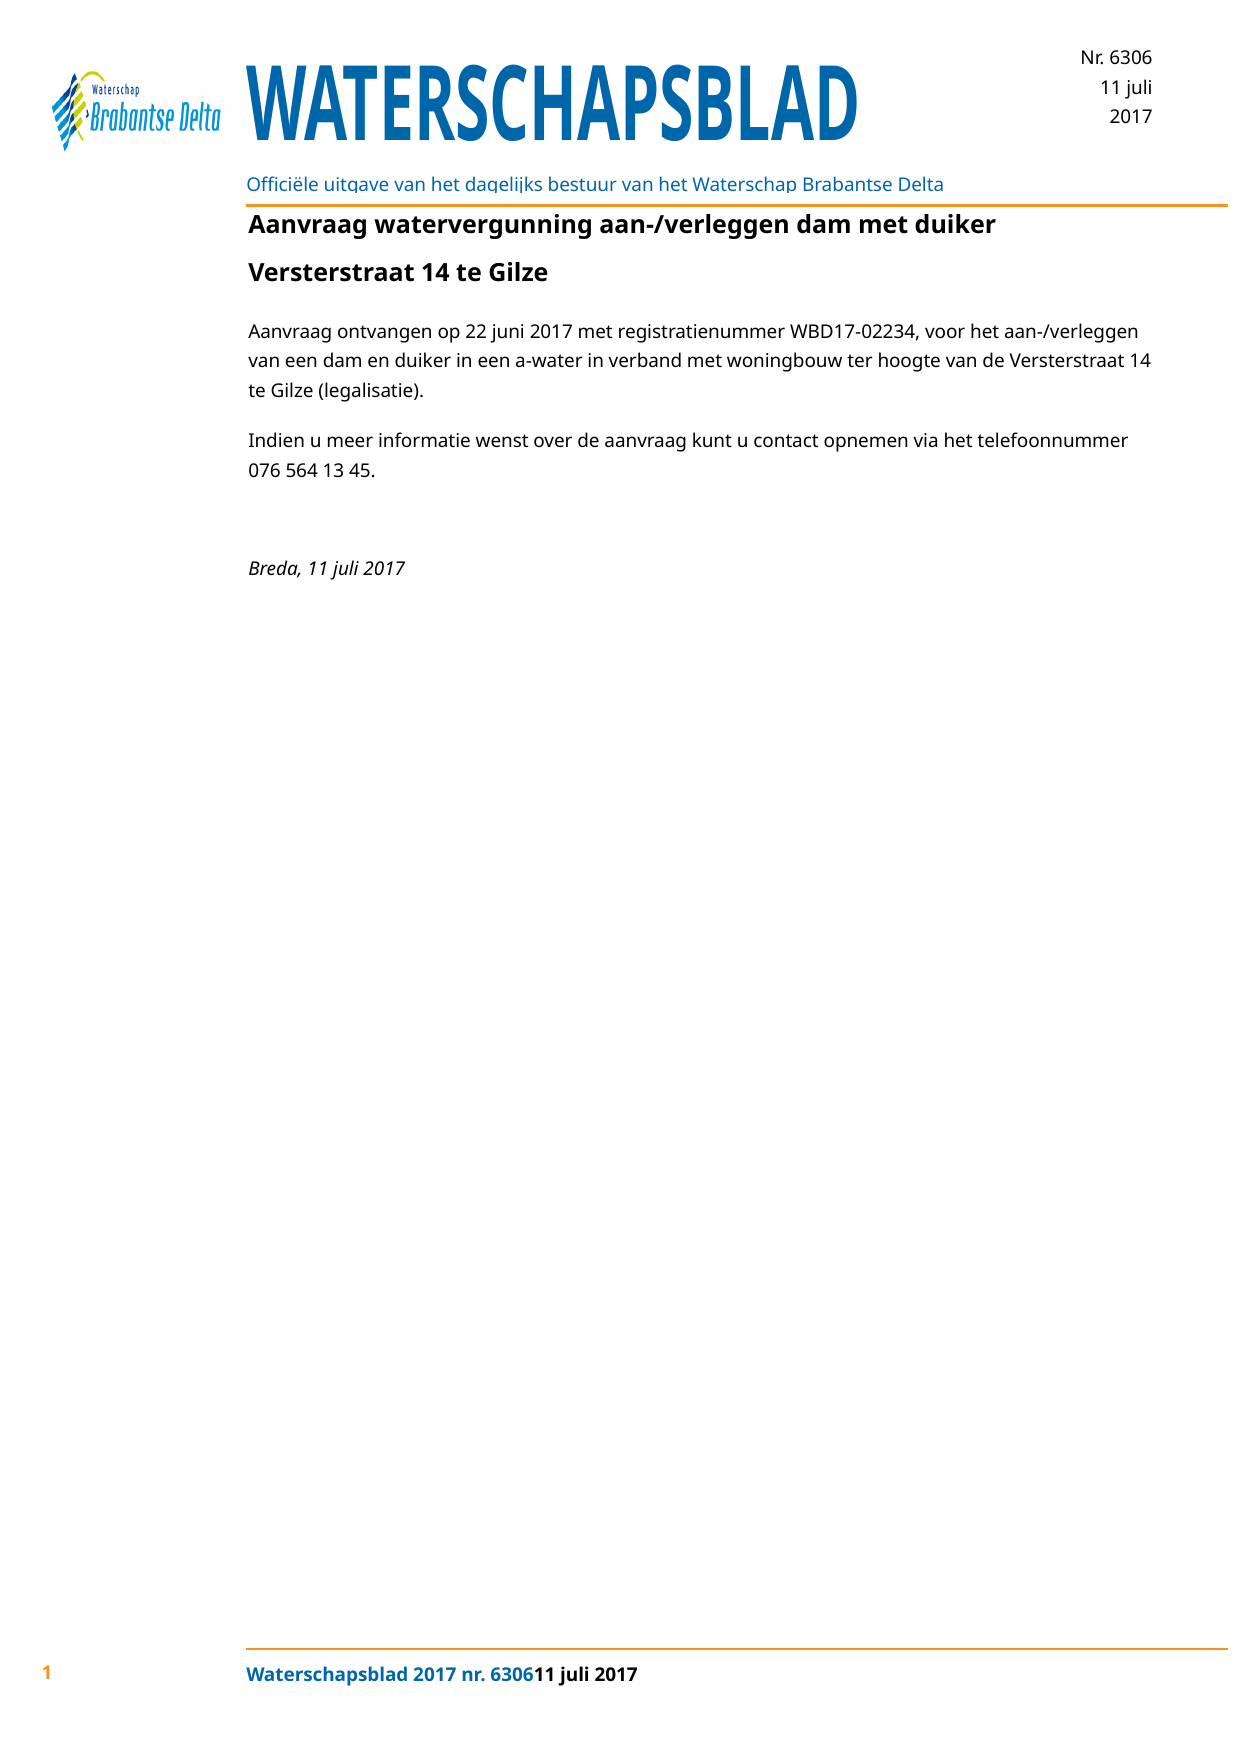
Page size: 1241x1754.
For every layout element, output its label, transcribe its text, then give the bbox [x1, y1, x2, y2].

text Aanvraag watervergunning aan-/verleggen dam met duiker Versterstraat 14 te Gilze [248, 207, 1152, 288]
text Aanvraag ontvangen op 22 juni 2017 met registratienummer WBD17-02234, voor het aan-/verleggen van een dam en duiker in een a-water in verband met woningbouw ter hoogte van de Versterstraat 14 te Gilze (legalisatie). [248, 318, 1152, 403]
picture [41, 47, 231, 172]
text Breda, 11 juli 2017 [248, 555, 1152, 581]
text Indien u meer informatie wenst over de aanvraag kunt u contact opnemen via het telefoonnummer 076 564 13 45. [248, 427, 1152, 483]
